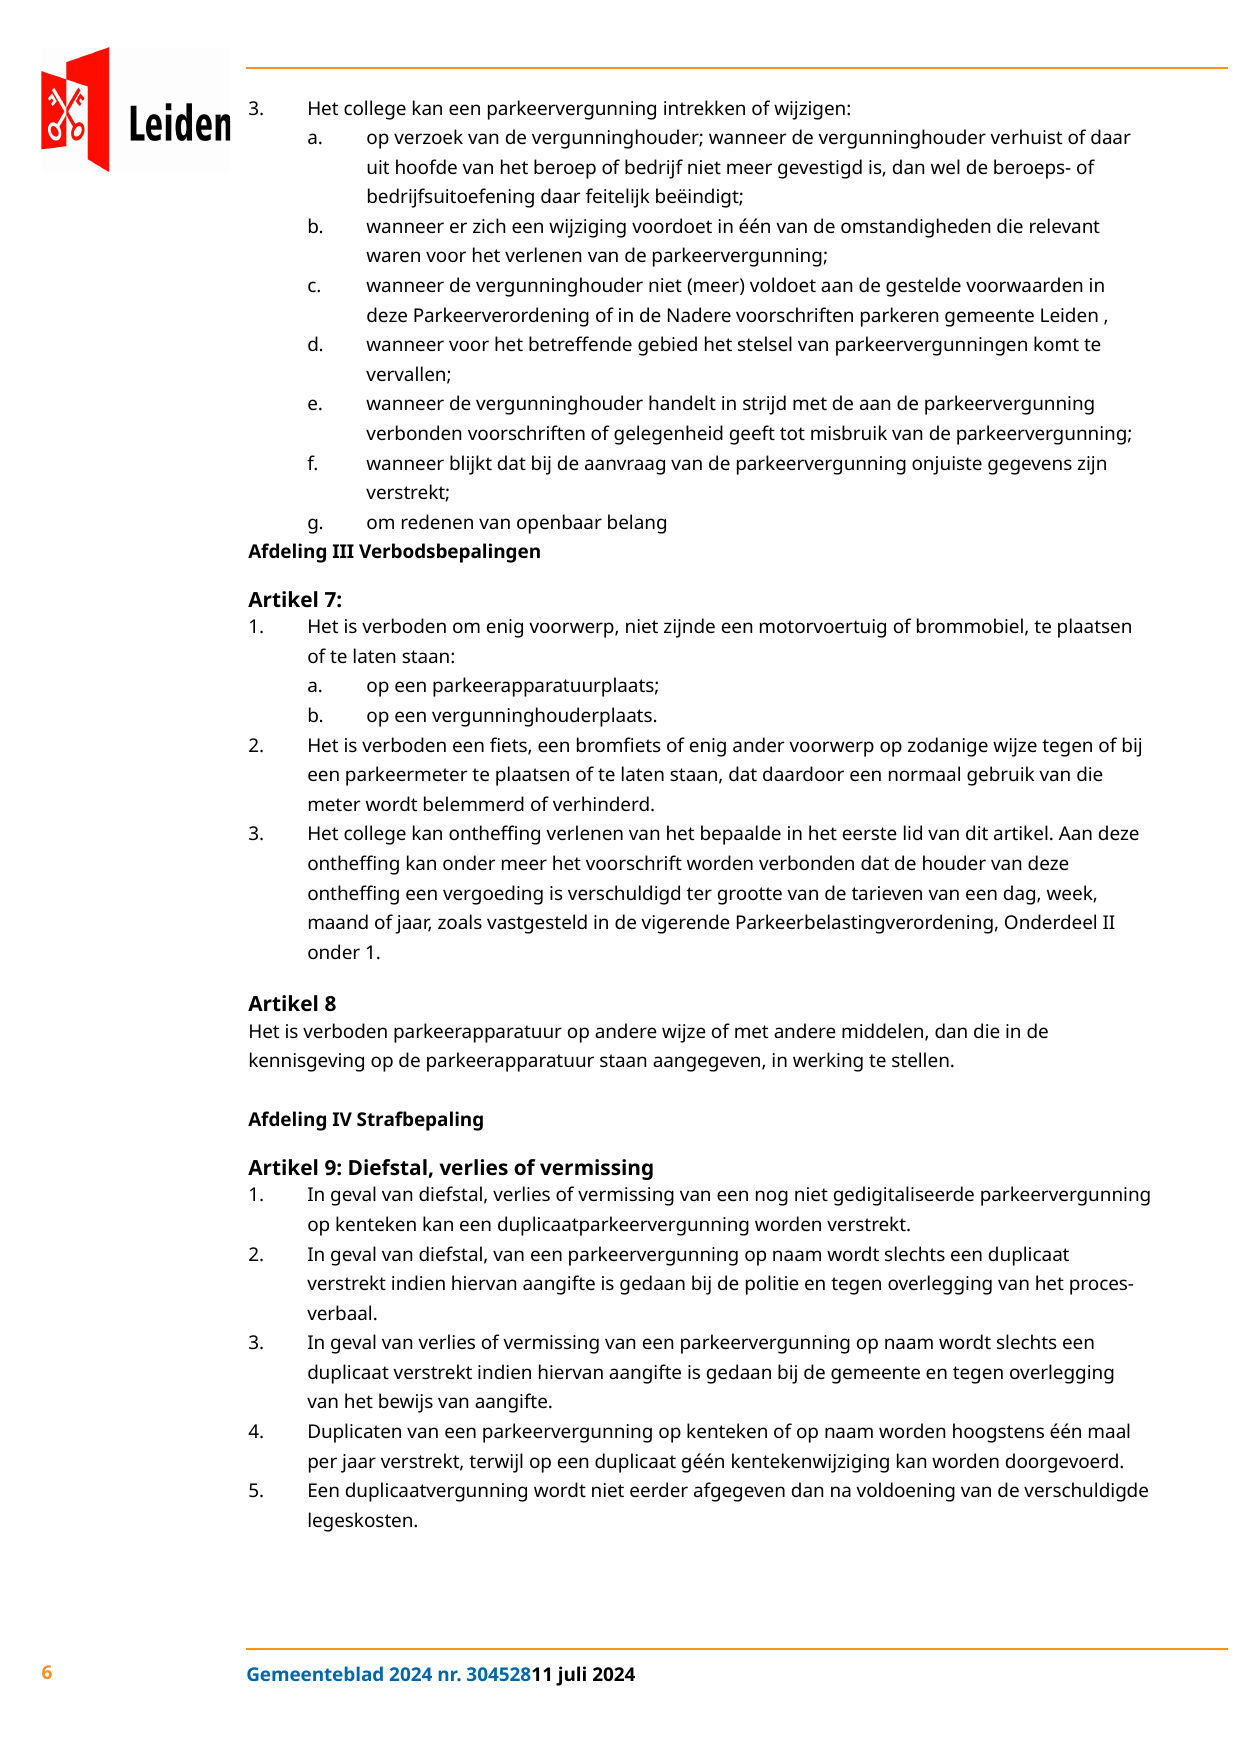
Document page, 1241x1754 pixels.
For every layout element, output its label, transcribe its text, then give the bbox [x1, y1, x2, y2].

list op een vergunninghouderplaats. [307, 702, 1152, 728]
list op een parkeerapparatuurplaats; [307, 673, 1152, 698]
list In geval van verlies of vermissing van een parkeervergunning op naam wordt slechts een duplicaat verstrekt indien hiervan aangifte is gedaan bij de gemeente en tegen overlegging van het bewijs van aangifte. [248, 1329, 1152, 1414]
list Duplicaten van een parkeervergunning op kenteken of op naam worden hoogstens één maal per jaar verstrekt, terwijl op een duplicaat géén kentekenwijziging kan worden doorgevoerd. [248, 1418, 1152, 1473]
list In geval van diefstal, van een parkeervergunning op naam wordt slechts een duplicaat verstrekt indien hiervan aangifte is gedaan bij de politie en tegen overlegging van het proces-verbaal. [248, 1241, 1152, 1326]
text Artikel 7: [248, 585, 1152, 613]
list op verzoek van de vergunninghouder; wanneer de vergunninghouder verhuist of daar uit hoofde van het beroep of bedrijf niet meer gevestigd is, dan wel de beroeps- of bedrijfsuitoefening daar feitelijk beëindigt; [307, 124, 1152, 209]
list Het is verboden om enig voorwerp, niet zijnde een motorvoertuig of brommobiel, te plaatsen of te laten staan: [248, 613, 1152, 669]
picture [41, 47, 231, 172]
list Het college kan een parkeervergunning intrekken of wijzigen: [248, 95, 1152, 121]
list wanneer de vergunninghouder handelt in strijd met de aan de parkeervergunning verbonden voorschriften of gelegenheid geeft tot misbruik van de parkeervergunning; [307, 391, 1152, 446]
list Het college kan ontheffing verlenen van het bepaalde in het eerste lid van dit artikel. Aan deze ontheffing kan onder meer het voorschrift worden verbonden dat de houder van deze ontheffing een vergoeding is verschuldigd ter grootte van de tarieven van een dag, week, maand of jaar, zoals vastgesteld in de vigerende Parkeerbelastingverordening, Onderdeel II onder 1. [248, 821, 1152, 965]
text Artikel 9: Diefstal, verlies of vermissing [248, 1153, 1152, 1182]
list om redenen van openbaar belang [307, 509, 1152, 535]
list Het is verboden een fiets, een bromfiets of enig ander voorwerp op zodanige wijze tegen of bij een parkeermeter te plaatsen of te laten staan, dat daardoor een normaal gebruik van die meter wordt belemmerd of verhinderd. [248, 732, 1152, 817]
text Artikel 8 [248, 989, 1152, 1018]
list In geval van diefstal, verlies of vermissing van een nog niet gedigitaliseerde parkeervergunning op kenteken kan een duplicaatparkeervergunning worden verstrekt. [248, 1182, 1152, 1237]
text Afdeling III Verbodsbepalingen [248, 538, 1152, 564]
text Het is verboden parkeerapparatuur op andere wijze of met andere middelen, dan die in de kennisgeving op de parkeerapparatuur staan aangegeven, in werking te stellen. [248, 1018, 1152, 1073]
list wanneer de vergunninghouder niet (meer) voldoet aan de gestelde voorwaarden in deze Parkeerverordening of in de Nadere voorschriften parkeren gemeente Leiden , [307, 272, 1152, 328]
list wanneer er zich een wijziging voordoet in één van de omstandigheden die relevant waren voor het verlenen van de parkeervergunning; [307, 213, 1152, 268]
text Afdeling IV Strafbepaling [248, 1107, 1152, 1132]
list wanneer voor het betreffende gebied het stelsel van parkeervergunningen komt te vervallen; [307, 331, 1152, 387]
list Een duplicaatvergunning wordt niet eerder afgegeven dan na voldoening van de verschuldigde legeskosten. [248, 1477, 1152, 1533]
list wanneer blijkt dat bij de aanvraag van de parkeervergunning onjuiste gegevens zijn verstrekt; [307, 450, 1152, 505]
